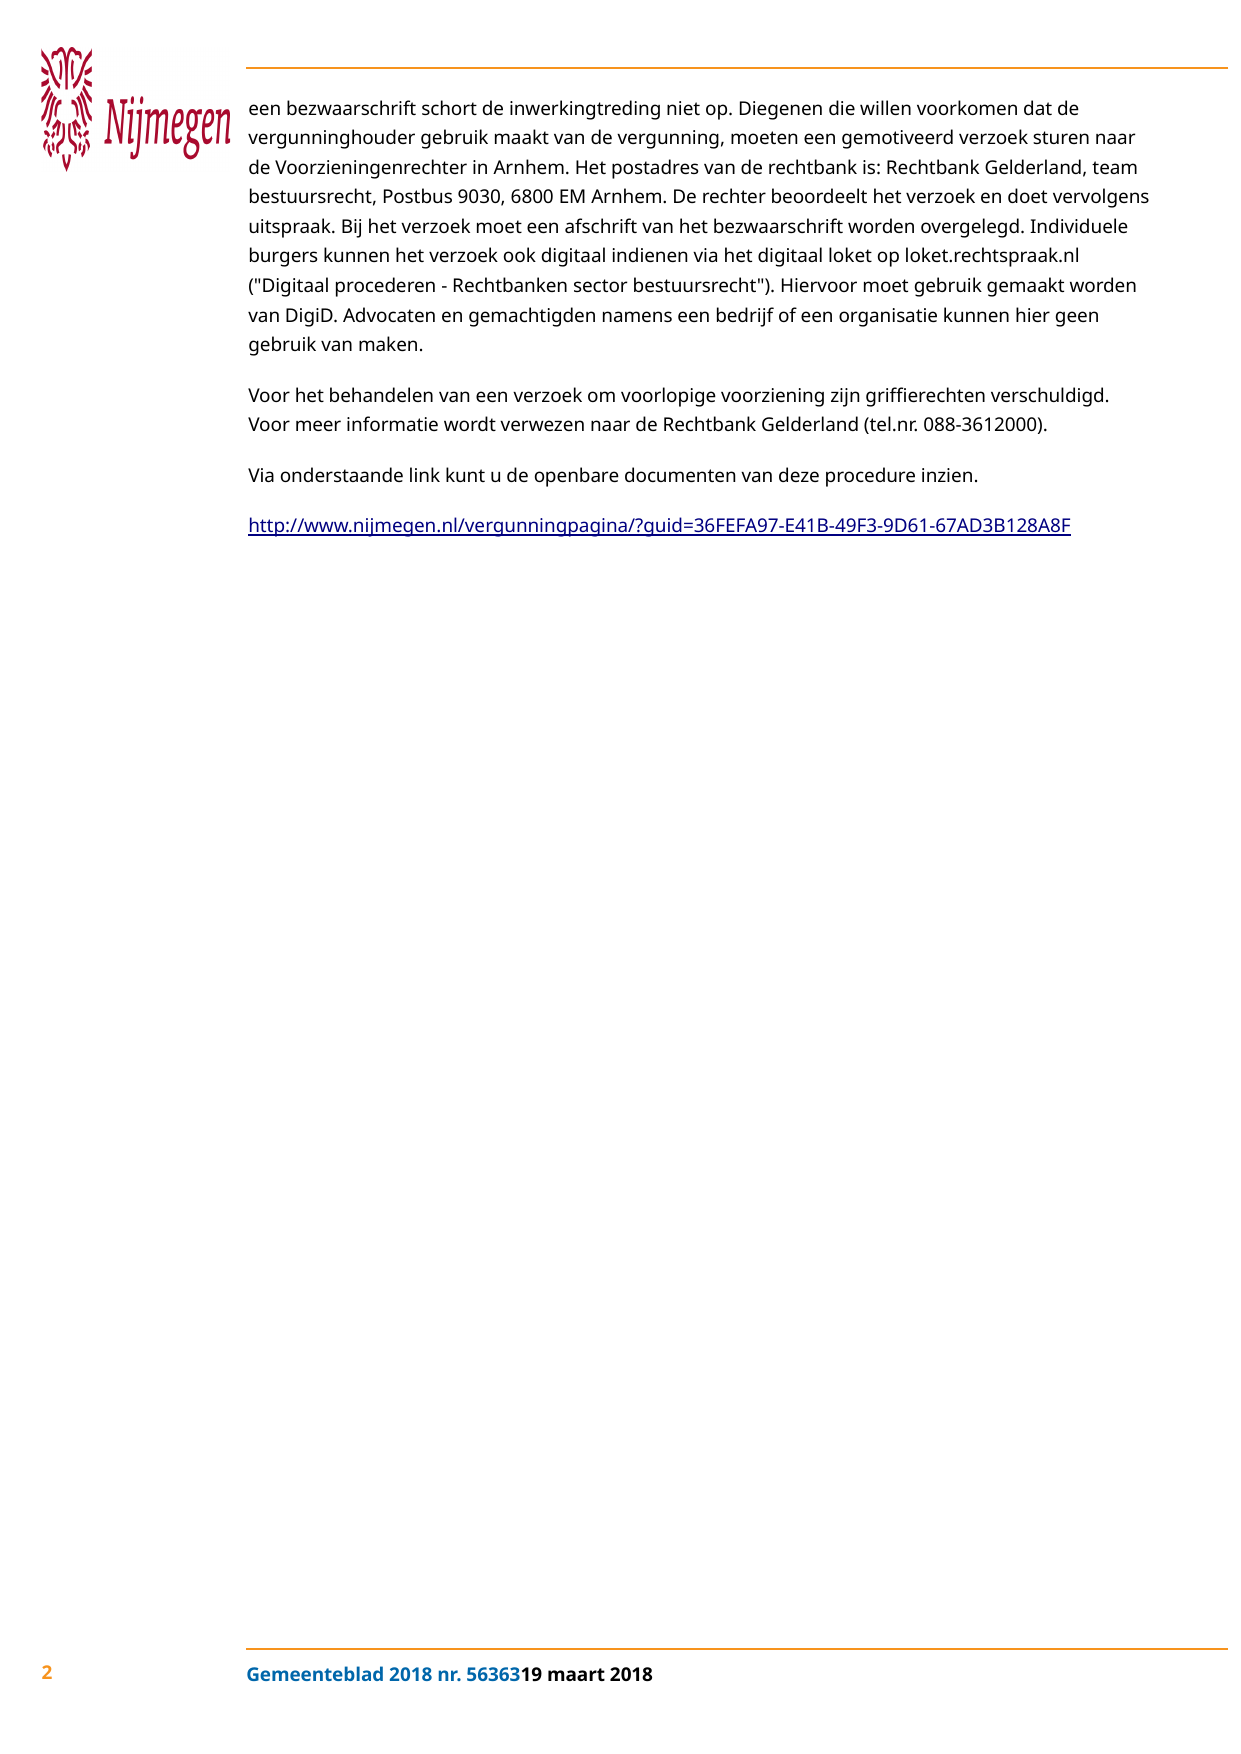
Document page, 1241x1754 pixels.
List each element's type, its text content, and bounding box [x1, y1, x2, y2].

text Via onderstaande link kunt u de openbare documenten van deze procedure inzien. [248, 462, 1152, 488]
picture [41, 47, 231, 172]
text een bezwaarschrift schort de inwerkingtreding niet op. Diegenen die willen voorkomen dat de vergunninghouder gebruik maakt van de vergunning, moeten een gemotiveerd verzoek sturen naar de Voorzieningenrechter in Arnhem. Het postadres van de rechtbank is: Rechtbank Gelderland, team bestuursrecht, Postbus 9030, 6800 EM Arnhem. De rechter beoordeelt het verzoek en doet vervolgens uitspraak. Bij het verzoek moet een afschrift van het bezwaarschrift worden overgelegd. Individuele burgers kunnen het verzoek ook digitaal indienen via het digitaal loket op loket.rechtspraak.nl ("Digitaal procederen - Rechtbanken sector bestuursrecht"). Hiervoor moet gebruik gemaakt worden van DigiD. Advocaten en gemachtigden namens een bedrijf of een organisatie kunnen hier geen gebruik van maken. [248, 95, 1152, 357]
text Voor het behandelen van een verzoek om voorlopige voorziening zijn griffierechten verschuldigd. Voor meer informatie wordt verwezen naar de Rechtbank Gelderland (tel.nr. 088-3612000). [248, 382, 1152, 437]
text http://www.nijmegen.nl/vergunningpagina/?guid=36FEFA97-E41B-49F3-9D61-67AD3B128A8F [248, 512, 1152, 538]
